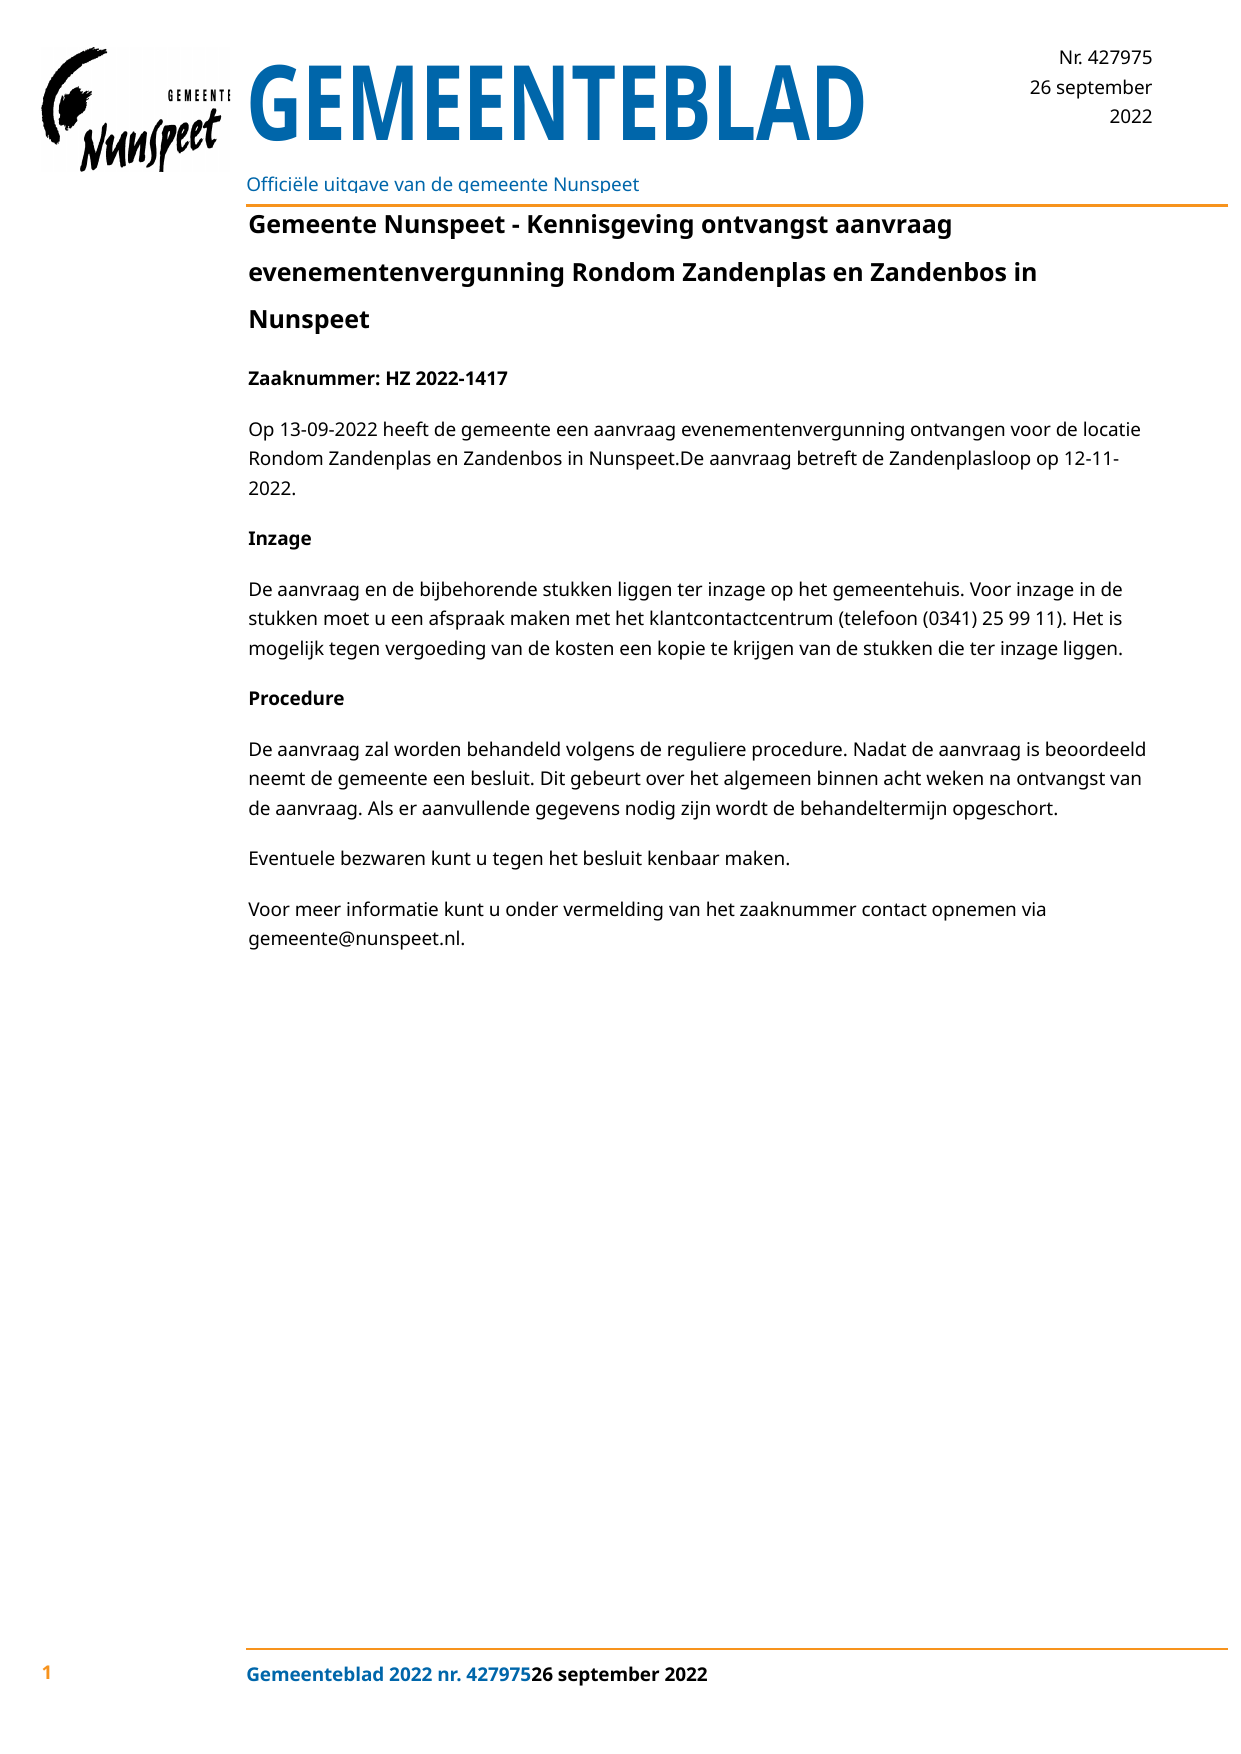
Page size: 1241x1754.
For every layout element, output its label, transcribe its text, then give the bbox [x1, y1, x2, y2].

text De aanvraag zal worden behandeld volgens de reguliere procedure. Nadat de aanvraag is beoordeeld neemt de gemeente een besluit. Dit gebeurt over het algemeen binnen acht weken na ontvangst van de aanvraag. Als er aanvullende gegevens nodig zijn wordt de behandeltermijn opgeschort. [248, 736, 1152, 821]
picture [41, 47, 231, 172]
text Inzage [248, 526, 1152, 551]
text Procedure [248, 686, 1152, 711]
text Gemeente Nunspeet - Kennisgeving ontvangst aanvraag evenementenvergunning Rondom Zandenplas en Zandenbos in Nunspeet [248, 207, 1152, 336]
text Eventuele bezwaren kunt u tegen het besluit kenbaar maken. [248, 846, 1152, 871]
text De aanvraag en de bijbehorende stukken liggen ter inzage op het gemeentehuis. Voor inzage in de stukken moet u een afspraak maken met het klantcontactcentrum (telefoon (0341) 25 99 11). Het is mogelijk tegen vergoeding van de kosten een kopie te krijgen van de stukken die ter inzage liggen. [248, 576, 1152, 661]
text Zaaknummer: HZ 2022-1417 [248, 366, 1152, 391]
text Voor meer informatie kunt u onder vermelding van het zaaknummer contact opnemen via gemeente@nunspeet.nl. [248, 896, 1152, 951]
text Op 13-09-2022 heeft de gemeente een aanvraag evenementenvergunning ontvangen voor de locatie Rondom Zandenplas en Zandenbos in Nunspeet.De aanvraag betreft de Zandenplasloop op 12-11-2022. [248, 416, 1152, 501]
